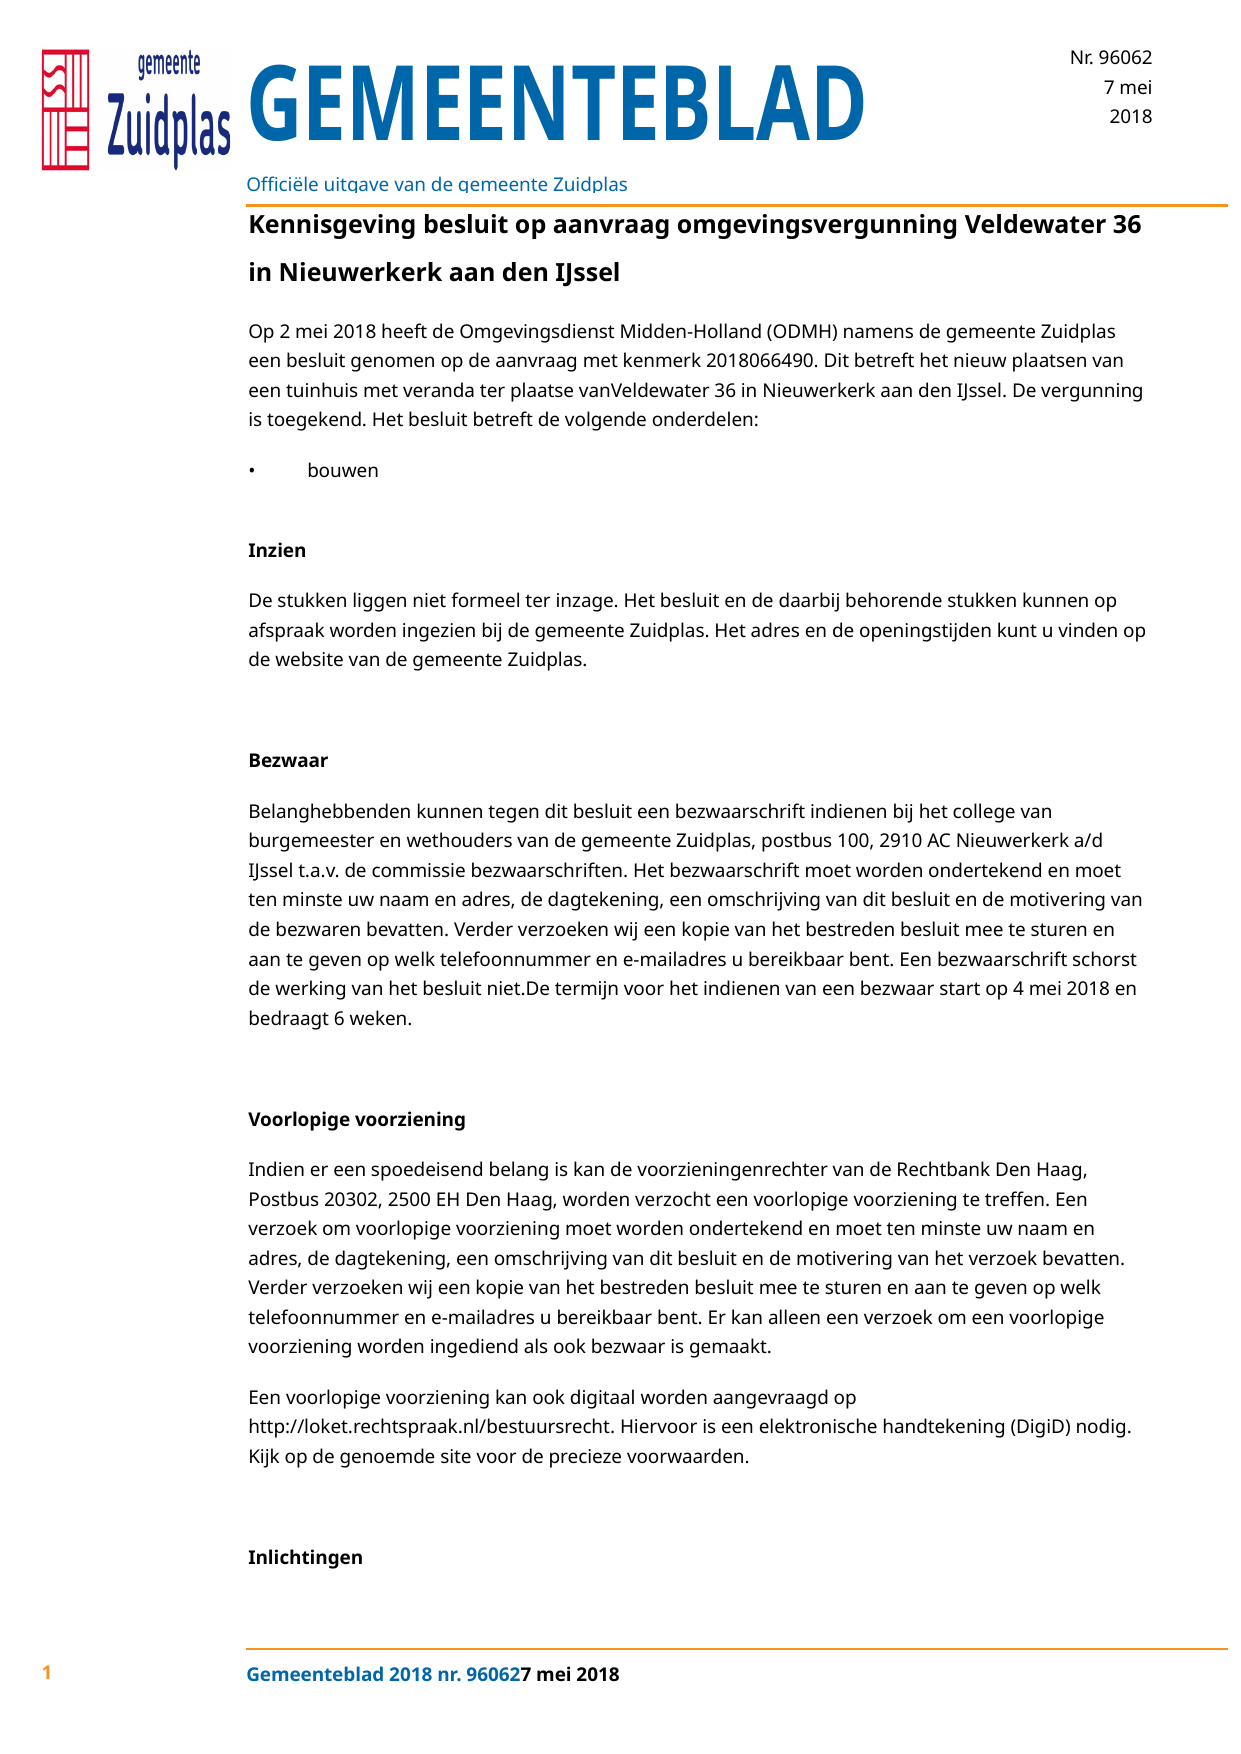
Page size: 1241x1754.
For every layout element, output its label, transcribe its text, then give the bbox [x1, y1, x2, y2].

picture [41, 47, 231, 172]
text Inzien [248, 537, 1152, 563]
text Een voorlopige voorziening kan ook digitaal worden aangevraagd op http://loket.rechtspraak.nl/bestuursrecht. Hiervoor is een elektronische handtekening (DigiD) nodig. Kijk op de genoemde site voor de precieze voorwaarden. [248, 1384, 1152, 1469]
text De stukken liggen niet formeel ter inzage. Het besluit en de daarbij behorende stukken kunnen op afspraak worden ingezien bij de gemeente Zuidplas. Het adres en de openingstijden kunt u vinden op de website van de gemeente Zuidplas. [248, 587, 1152, 672]
text Indien er een spoedeisend belang is kan de voorzieningenrechter van de Rechtbank Den Haag, Postbus 20302, 2500 EH Den Haag, worden verzocht een voorlopige voorziening te treffen. Een verzoek om voorlopige voorziening moet worden ondertekend en moet ten minste uw naam en adres, de dagtekening, een omschrijving van dit besluit en de motivering van het verzoek bevatten. Verder verzoeken wij een kopie van het bestreden besluit mee te sturen en aan te geven op welk telefoonnummer en e-mailadres u bereikbaar bent. Er kan alleen een verzoek om een voorlopige voorziening worden ingediend als ook bezwaar is gemaakt. [248, 1156, 1152, 1359]
text Belanghebbenden kunnen tegen dit besluit een bezwaarschrift indienen bij het college van burgemeester en wethouders van de gemeente Zuidplas, postbus 100, 2910 AC Nieuwerkerk a/d IJssel t.a.v. de commissie bezwaarschriften. Het bezwaarschrift moet worden ondertekend en moet ten minste uw naam en adres, de dagtekening, een omschrijving van dit besluit en de motivering van de bezwaren bevatten. Verder verzoeken wij een kopie van het bestreden besluit mee te sturen en aan te geven op welk telefoonnummer en e-mailadres u bereikbaar bent. Een bezwaarschrift schorst de werking van het besluit niet.De termijn voor het indienen van een bezwaar start op 4 mei 2018 en bedraagt 6 weken. [248, 798, 1152, 1031]
text Voorlopige voorziening [248, 1106, 1152, 1132]
text Inlichtingen [248, 1544, 1152, 1570]
text Kennisgeving besluit op aanvraag omgevingsvergunning Veldewater 36 in Nieuwerkerk aan den IJssel [248, 207, 1152, 288]
text Bezwaar [248, 747, 1152, 773]
text Op 2 mei 2018 heeft de Omgevingsdienst Midden-Holland (ODMH) namens de gemeente Zuidplas een besluit genomen op de aanvraag met kenmerk 2018066490. Dit betreft het nieuw plaatsen van een tuinhuis met veranda ter plaatse vanVeldewater 36 in Nieuwerkerk aan den IJssel. De vergunning is toegekend. Het besluit betreft de volgende onderdelen: [248, 318, 1152, 432]
list bouwen [248, 457, 1152, 483]
